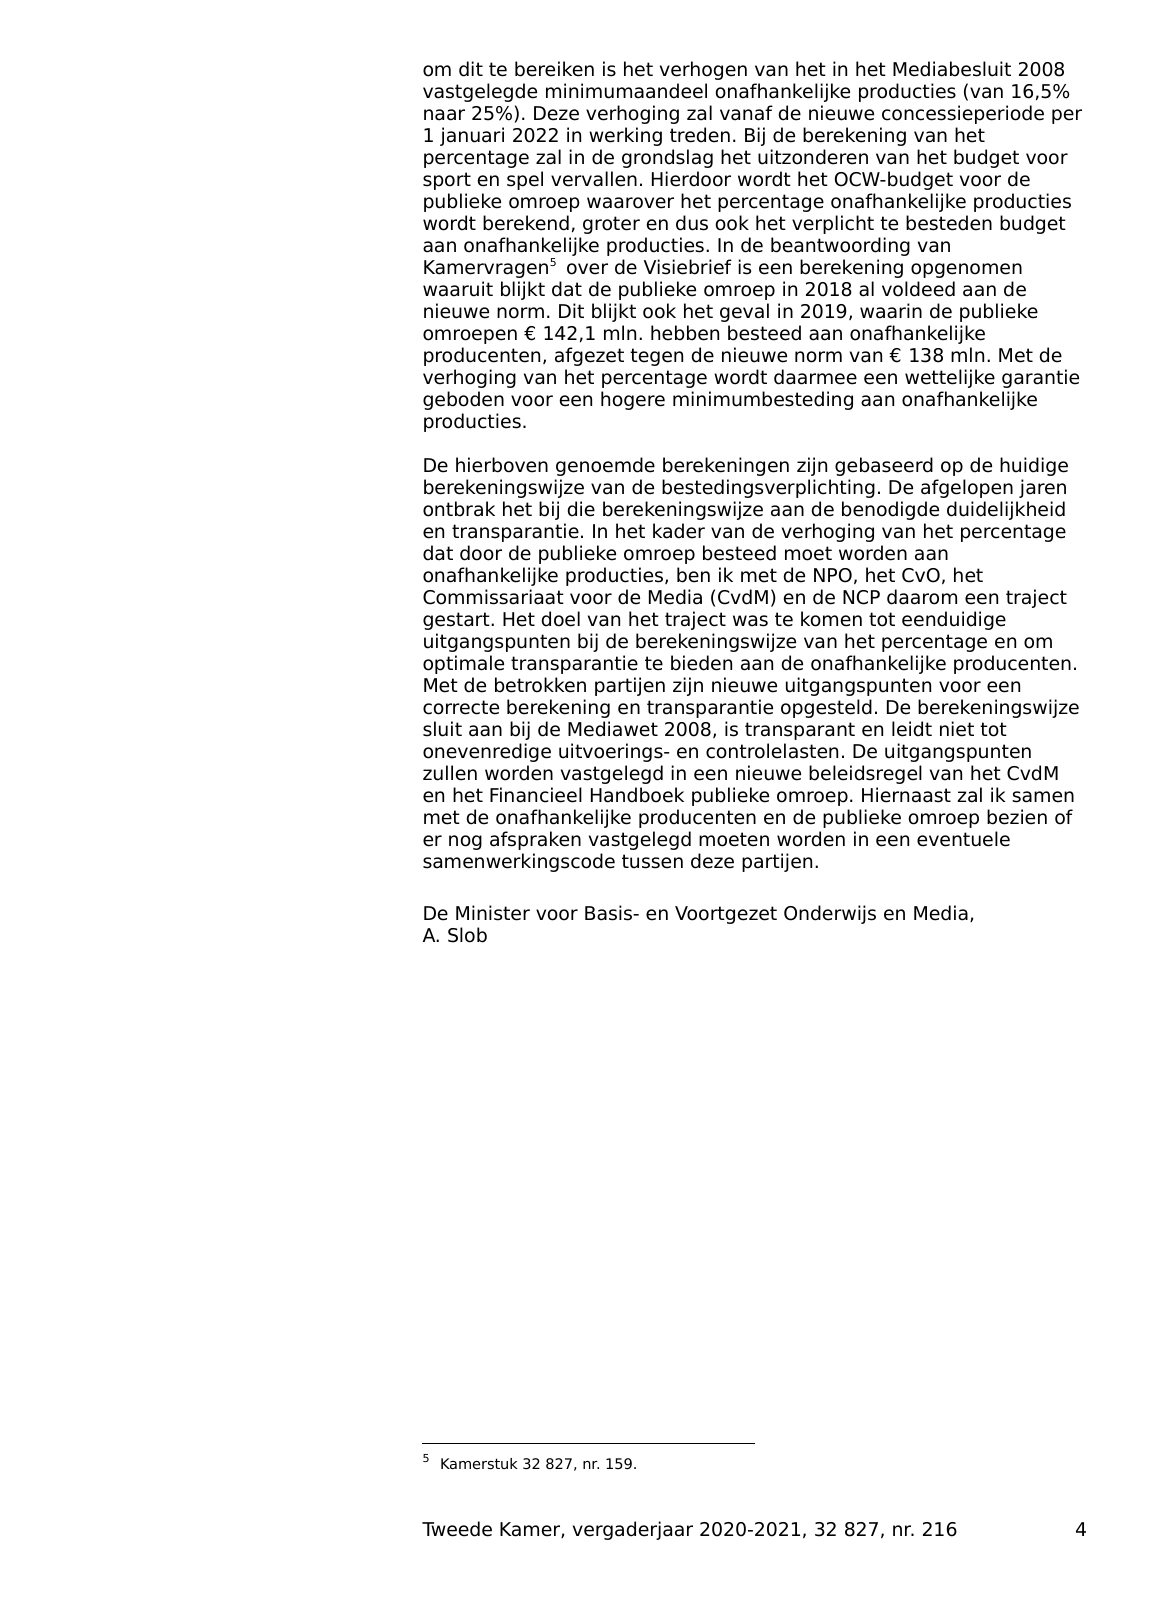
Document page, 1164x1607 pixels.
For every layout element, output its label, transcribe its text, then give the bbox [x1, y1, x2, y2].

text De Minister voor Basis- en Voortgezet Onderwijs en Media, A. Slob [422, 902, 1087, 946]
text De hierboven genoemde berekeningen zijn gebaseerd op de huidige berekeningswijze van de bestedingsverplichting. De afgelopen jaren ontbrak het bij die berekeningswijze aan de benodigde duidelijkheid en transparantie. In het kader van de verhoging van het percentage dat door de publieke omroep besteed moet worden aan onafhankelijke producties, ben ik met de NPO, het CvO, het Commissariaat voor de Media (CvdM) en de NCP daarom een traject gestart. Het doel van het traject was te komen tot eenduidige uitgangspunten bij de berekeningswijze van het percentage en om optimale transparantie te bieden aan de onafhankelijke producenten. Met de betrokken partijen zijn nieuwe uitgangspunten voor een correcte berekening en transparantie opgesteld. De berekeningswijze sluit aan bij de Mediawet 2008, is transparant en leidt niet tot onevenredige uitvoerings- en controlelasten. De uitgangspunten zullen worden vastgelegd in een nieuwe beleidsregel van het CvdM en het Financieel Handboek publieke omroep. Hiernaast zal ik samen met de onafhankelijke producenten en de publieke omroep bezien of er nog afspraken vastgelegd moeten worden in een eventuele samenwerkingscode tussen deze partijen. [422, 455, 1087, 872]
text Kamerstuk 32 827, nr. 159. [422, 1452, 1087, 1474]
text om dit te bereiken is het verhogen van het in het Mediabesluit 2008 vastgelegde minimumaandeel onafhankelijke producties (van 16,5% naar 25%). Deze verhoging zal vanaf de nieuwe concessieperiode per 1 januari 2022 in werking treden. Bij de berekening van het percentage zal in de grondslag het uitzonderen van het budget voor sport en spel vervallen. Hierdoor wordt het OCW-budget voor de publieke omroep waarover het percentage onafhankelijke producties wordt berekend, groter en dus ook het verplicht te besteden budget aan onafhankelijke producties. In de beantwoording van Kamervragen over de Visiebrief is een berekening opgenomen waaruit blijkt dat de publieke omroep in 2018 al voldeed aan de nieuwe norm. Dit blijkt ook het geval in 2019, waarin de publieke omroepen € 142,1 mln. hebben besteed aan onafhankelijke producenten, afgezet tegen de nieuwe norm van € 138 mln. Met de verhoging van het percentage wordt daarmee een wettelijke garantie geboden voor een hogere minimumbesteding aan onafhankelijke producties. [422, 59, 1087, 433]
